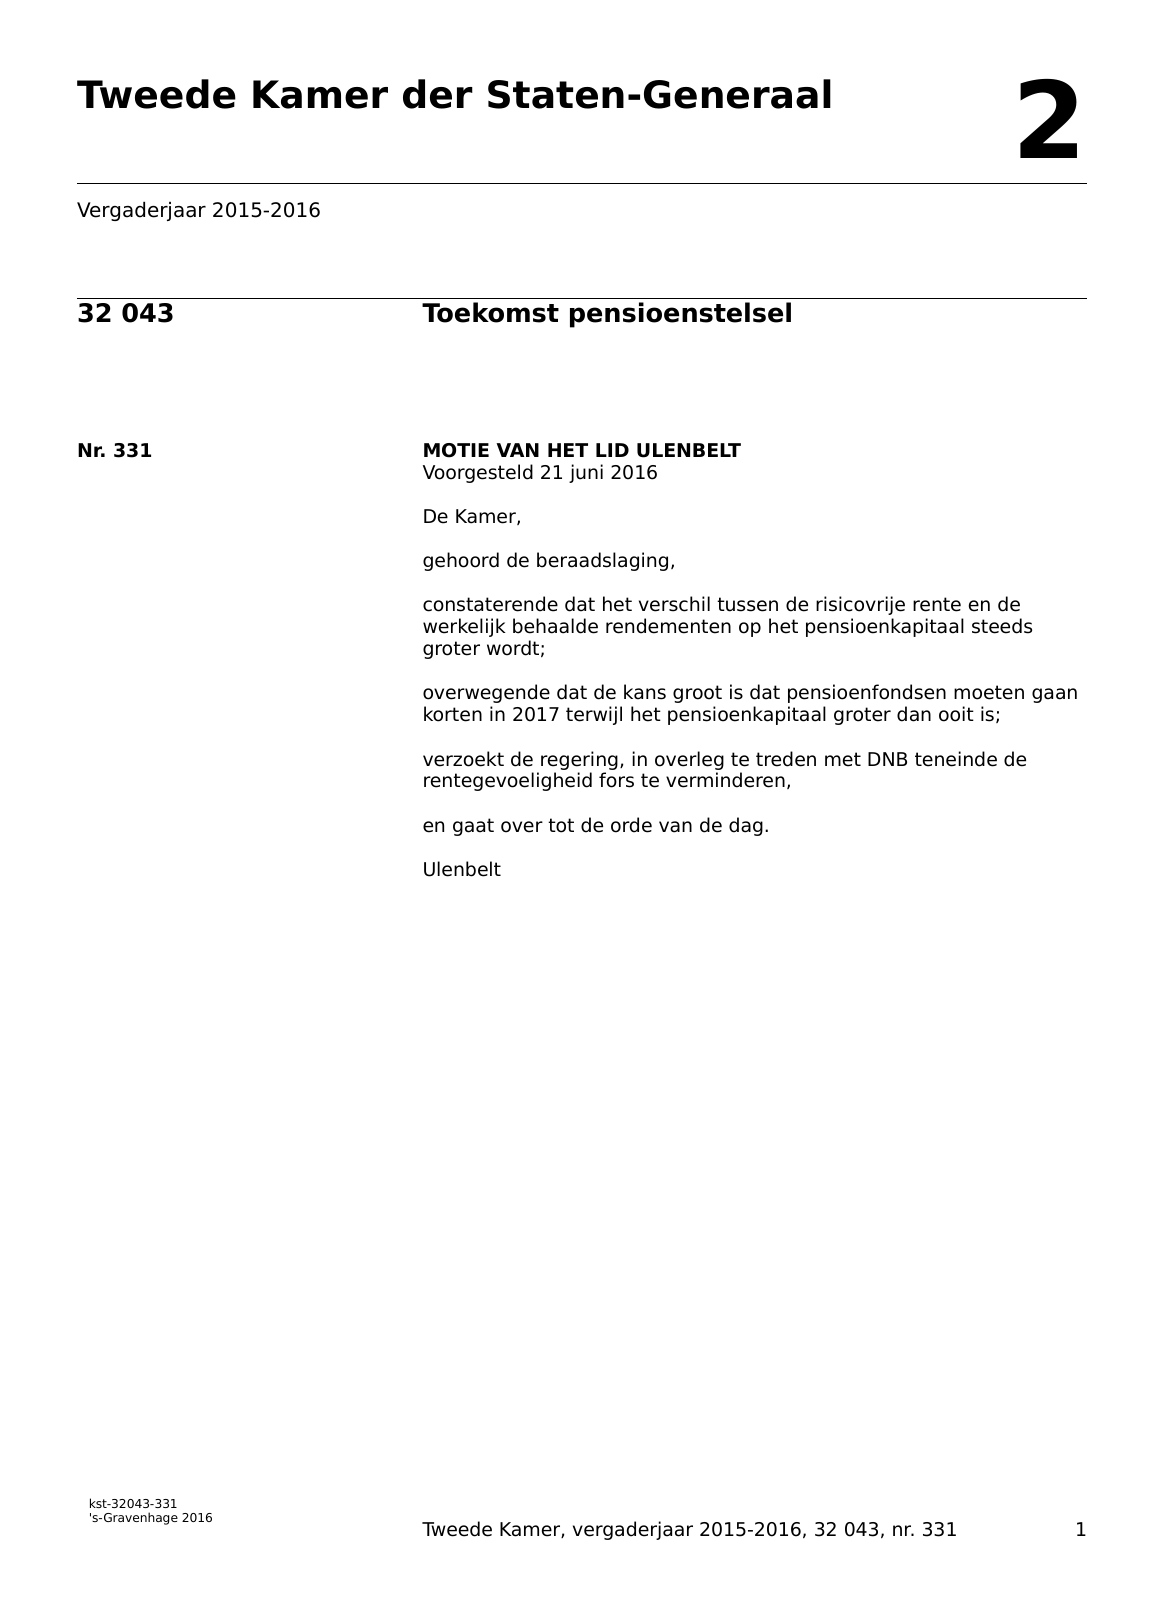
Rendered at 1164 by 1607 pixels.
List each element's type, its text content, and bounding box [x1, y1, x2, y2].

text Voorgesteld 21 juni 2016 [422, 462, 1087, 484]
text constaterende dat het verschil tussen de risicovrije rente en de werkelijk behaalde rendementen op het pensioenkapitaal steeds groter wordt; [422, 594, 1087, 660]
text 's-Gravenhage 2016 [88, 1511, 323, 1525]
subtitle Nr. 331 MOTIE VAN HET LID ULENBELT [77, 440, 1087, 462]
table_header 2 [886, 59, 1087, 183]
subtitle 32 043 Toekomst pensioenstelsel [77, 299, 1087, 329]
text verzoekt de regering, in overleg te treden met DNB teneinde de rentegevoeligheid fors te verminderen, [422, 748, 1087, 792]
text gehoord de beraadslaging, [422, 550, 1087, 572]
text Ulenbelt [422, 859, 1087, 881]
text overwegende dat de kans groot is dat pensioenfondsen moeten gaan korten in 2017 terwijl het pensioenkapitaal groter dan ooit is; [422, 682, 1087, 726]
text De Kamer, [422, 506, 1087, 528]
text en gaat over tot de orde van de dag. [422, 814, 1087, 837]
table_header Tweede Kamer der Staten-Generaal [77, 59, 886, 183]
table_cell Vergaderjaar 2015-2016 [77, 184, 1087, 298]
text kst-32043-331 [88, 1497, 323, 1511]
